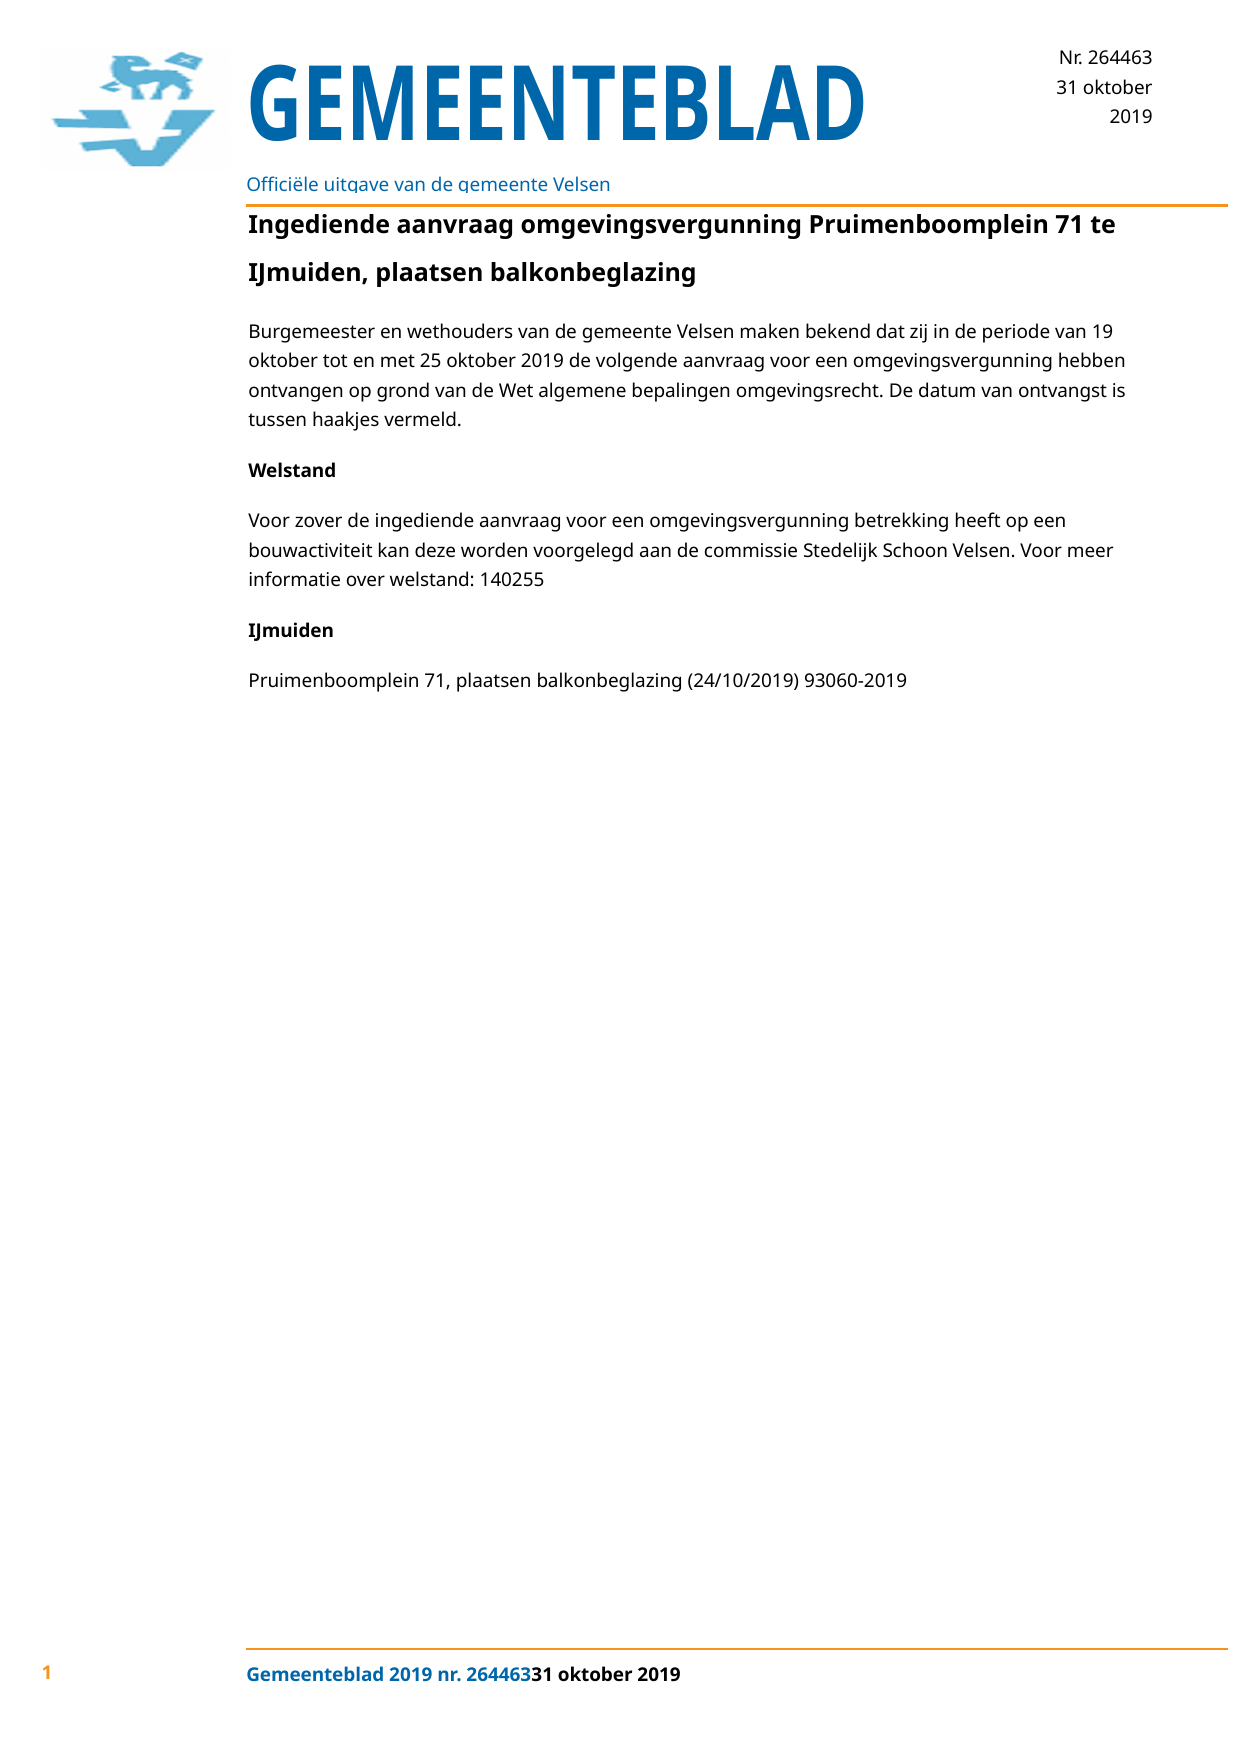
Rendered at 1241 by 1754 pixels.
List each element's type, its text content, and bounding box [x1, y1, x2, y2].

text Voor zover de ingediende aanvraag voor een omgevingsvergunning betrekking heeft op een bouwactiviteit kan deze worden voorgelegd aan de commissie Stedelijk Schoon Velsen. Voor meer informatie over welstand: 140255 [248, 507, 1152, 592]
text Pruimenboomplein 71, plaatsen balkonbeglazing (24/10/2019) 93060-2019 [248, 667, 1152, 693]
text Welstand [248, 457, 1152, 483]
text Burgemeester en wethouders van de gemeente Velsen maken bekend dat zij in de periode van 19 oktober tot en met 25 oktober 2019 de volgende aanvraag voor een omgevingsvergunning hebben ontvangen op grond van de Wet algemene bepalingen omgevingsrecht. De datum van ontvangst is tussen haakjes vermeld. [248, 318, 1152, 432]
text IJmuiden [248, 617, 1152, 643]
picture [41, 47, 231, 172]
text Ingediende aanvraag omgevingsvergunning Pruimenboomplein 71 te IJmuiden, plaatsen balkonbeglazing [248, 207, 1152, 288]
